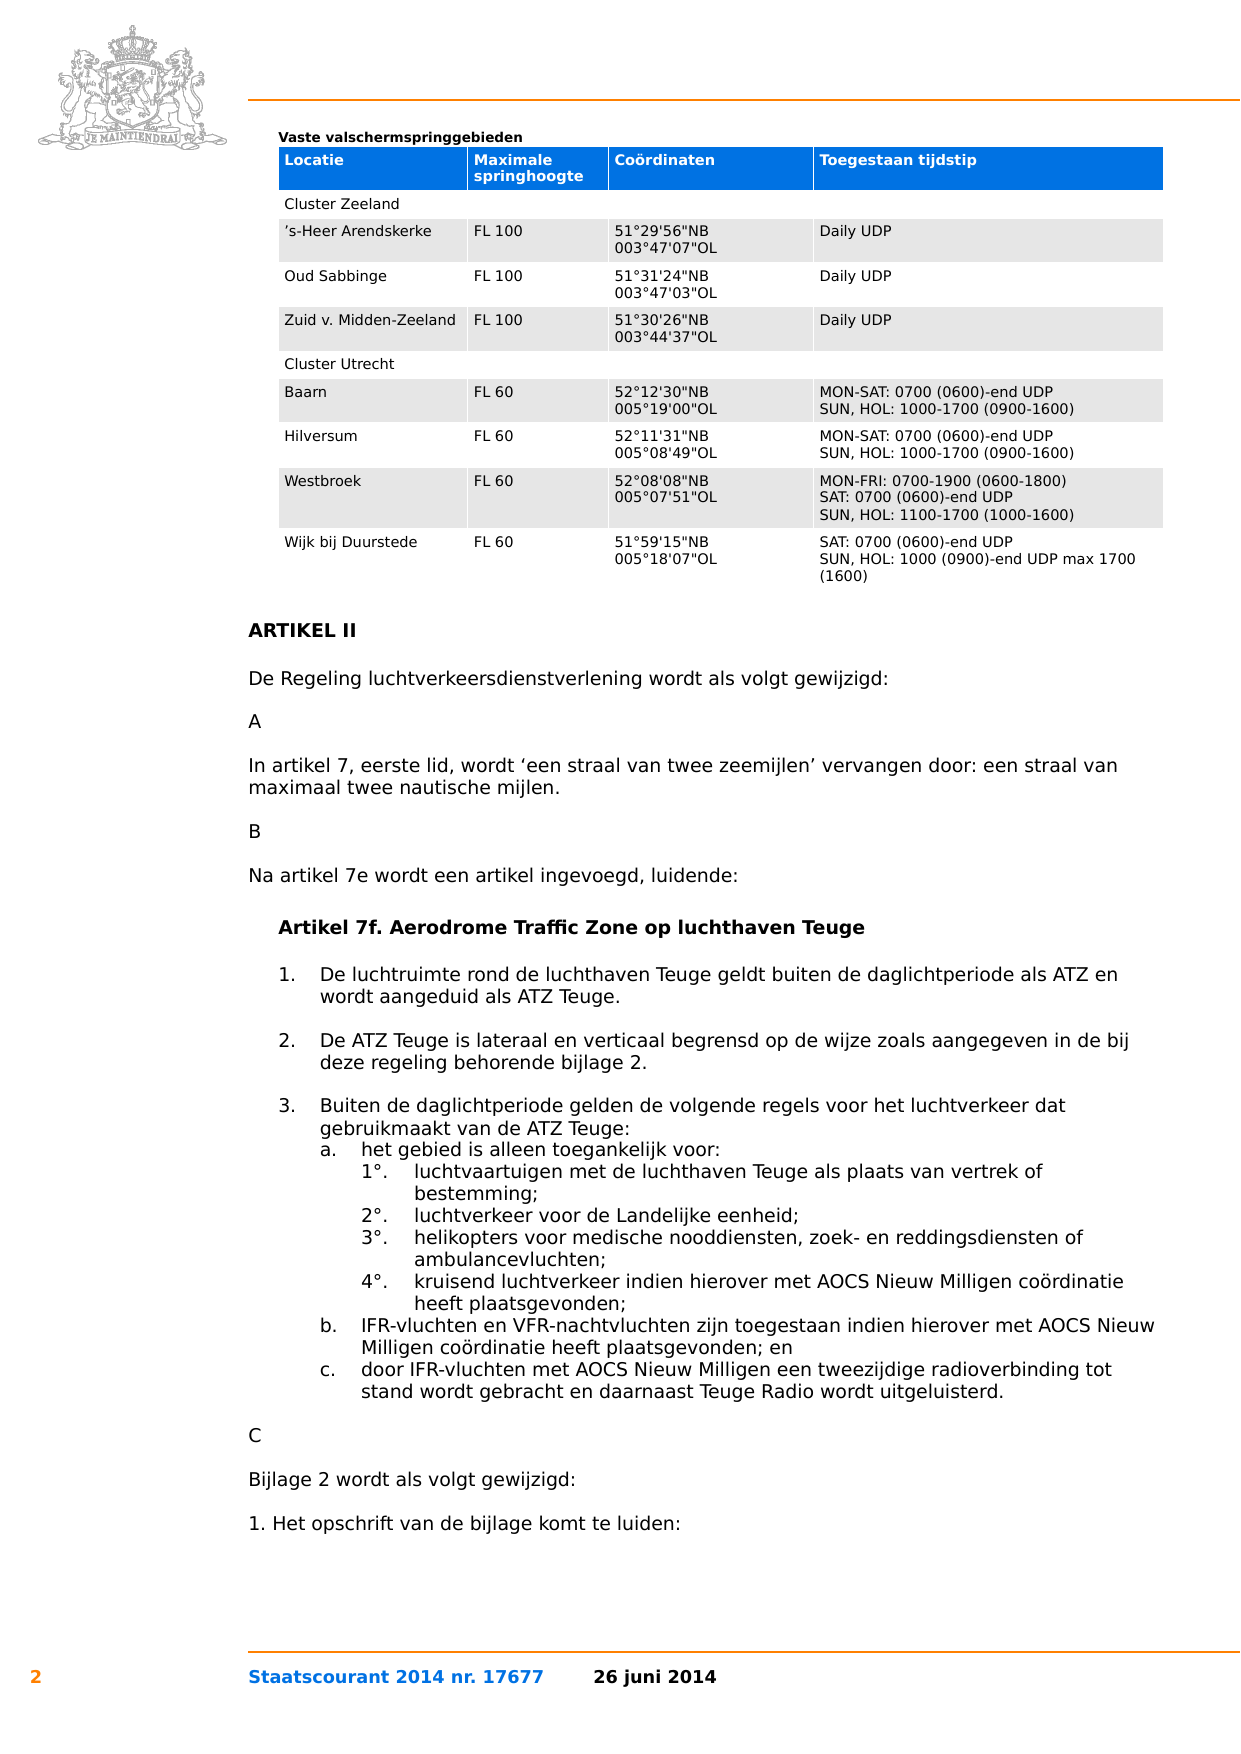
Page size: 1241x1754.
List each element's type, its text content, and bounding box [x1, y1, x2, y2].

text c. door IFR-vluchten met AOCS Nieuw Milligen een tweezijdige radioverbinding tot stand wordt gebracht en daarnaast Teuge Radio wordt uitgeluisterd. [319, 1359, 1163, 1403]
table_cell FL 60 [468, 529, 608, 589]
table_cell Toegestaan tijdstip [814, 147, 1163, 190]
subtitle Artikel 7f. Aerodrome Traffic Zone op luchthaven Teuge [278, 917, 1163, 939]
table_cell MON-SAT: 0700 (0600)-end UDP SUN, HOL: 1000-1700 (0900-1600) [814, 379, 1163, 422]
table_cell Oud Sabbinge [279, 263, 467, 306]
table_cell Cluster Utrecht [279, 352, 467, 378]
table_cell [609, 352, 813, 378]
text Na artikel 7e wordt een artikel ingevoegd, luidende: [248, 865, 1163, 887]
subtitle ARTIKEL II [248, 620, 1163, 642]
table_cell 51°29'56"NB 003°47'07"OL [609, 219, 813, 262]
table_cell [468, 352, 608, 378]
table_cell FL 100 [468, 263, 608, 306]
text B [248, 821, 1163, 843]
text a. het gebied is alleen toegankelijk voor: [319, 1139, 1163, 1161]
table_cell Daily UDP [814, 219, 1163, 262]
table_cell FL 60 [468, 423, 608, 467]
table_cell Baarn [279, 379, 467, 422]
table_cell Daily UDP [814, 307, 1163, 351]
table_cell 51°30'26"NB 003°44'37"OL [609, 307, 813, 351]
picture [38, 25, 227, 150]
text C [248, 1425, 1163, 1447]
text 4°. kruisend luchtverkeer indien hierover met AOCS Nieuw Milligen coördinatie heeft plaatsgevonden; [361, 1271, 1163, 1315]
table_cell Cluster Zeeland [279, 191, 467, 217]
table_cell ’s-Heer Arendskerke [279, 219, 467, 262]
text 3. Buiten de daglichtperiode gelden de volgende regels voor het luchtverkeer dat gebruikmaakt van de ATZ Teuge: [278, 1095, 1163, 1139]
table_cell 52°08'08"NB 005°07'51"OL [609, 468, 813, 528]
text 2°. luchtverkeer voor de Landelijke eenheid; [361, 1205, 1163, 1227]
text De Regeling luchtverkeersdienstverlening wordt als volgt gewijzigd: [248, 667, 1163, 689]
table_cell 52°12'30"NB 005°19'00"OL [609, 379, 813, 422]
text A [248, 711, 1163, 733]
text In artikel 7, eerste lid, wordt ‘een straal van twee zeemijlen’ vervangen door: een straal van maximaal twee nautische mijlen. [248, 755, 1163, 799]
table_cell SAT: 0700 (0600)-end UDP SUN, HOL: 1000 (0900)-end UDP max 1700 (1600) [814, 529, 1163, 589]
table_cell Wijk bij Duurstede [279, 529, 467, 589]
table_cell Coördinaten [609, 147, 813, 190]
table_cell Maximale springhoogte [468, 147, 608, 190]
table_cell [814, 191, 1163, 217]
text 1°. luchtvaartuigen met de luchthaven Teuge als plaats van vertrek of bestemming; [361, 1161, 1163, 1205]
table_cell FL 100 [468, 307, 608, 351]
table_cell Hilversum [279, 423, 467, 467]
table_cell Locatie [279, 147, 467, 190]
table_cell FL 60 [468, 379, 608, 422]
table_cell 51°31'24"NB 003°47'03"OL [609, 263, 813, 306]
text Bijlage 2 wordt als volgt gewijzigd: [248, 1469, 1163, 1491]
table_header Vaste valschermspringgebieden [278, 130, 1163, 146]
text 3°. helikopters voor medische nooddiensten, zoek- en reddingsdiensten of ambulancevluchten; [361, 1227, 1163, 1271]
text 1. De luchtruimte rond de luchthaven Teuge geldt buiten de daglichtperiode als ATZ en wordt aangeduid als ATZ Teuge. [278, 964, 1163, 1008]
text 2. De ATZ Teuge is lateraal en verticaal begrensd op de wijze zoals aangegeven in de bij deze regeling behorende bijlage 2. [278, 1029, 1163, 1073]
table_cell 51°59'15"NB 005°18'07"OL [609, 529, 813, 589]
table_cell [814, 352, 1163, 378]
table_cell Westbroek [279, 468, 467, 528]
table_cell FL 60 [468, 468, 608, 528]
text b. IFR-vluchten en VFR-nachtvluchten zijn toegestaan indien hierover met AOCS Nieuw Milligen coördinatie heeft plaatsgevonden; en [319, 1315, 1163, 1359]
text 1. Het opschrift van de bijlage komt te luiden: [248, 1513, 1163, 1535]
table_cell Zuid v. Midden-Zeeland [279, 307, 467, 351]
table_cell 52°11'31"NB 005°08'49"OL [609, 423, 813, 467]
table_cell [609, 191, 813, 217]
table_cell FL 100 [468, 219, 608, 262]
table_cell Daily UDP [814, 263, 1163, 306]
table_cell MON-FRI: 0700-1900 (0600-1800) SAT: 0700 (0600)-end UDP SUN, HOL: 1100-1700 (1000-1600) [814, 468, 1163, 528]
table_cell MON-SAT: 0700 (0600)-end UDP SUN, HOL: 1000-1700 (0900-1600) [814, 423, 1163, 467]
table_cell [468, 191, 608, 217]
